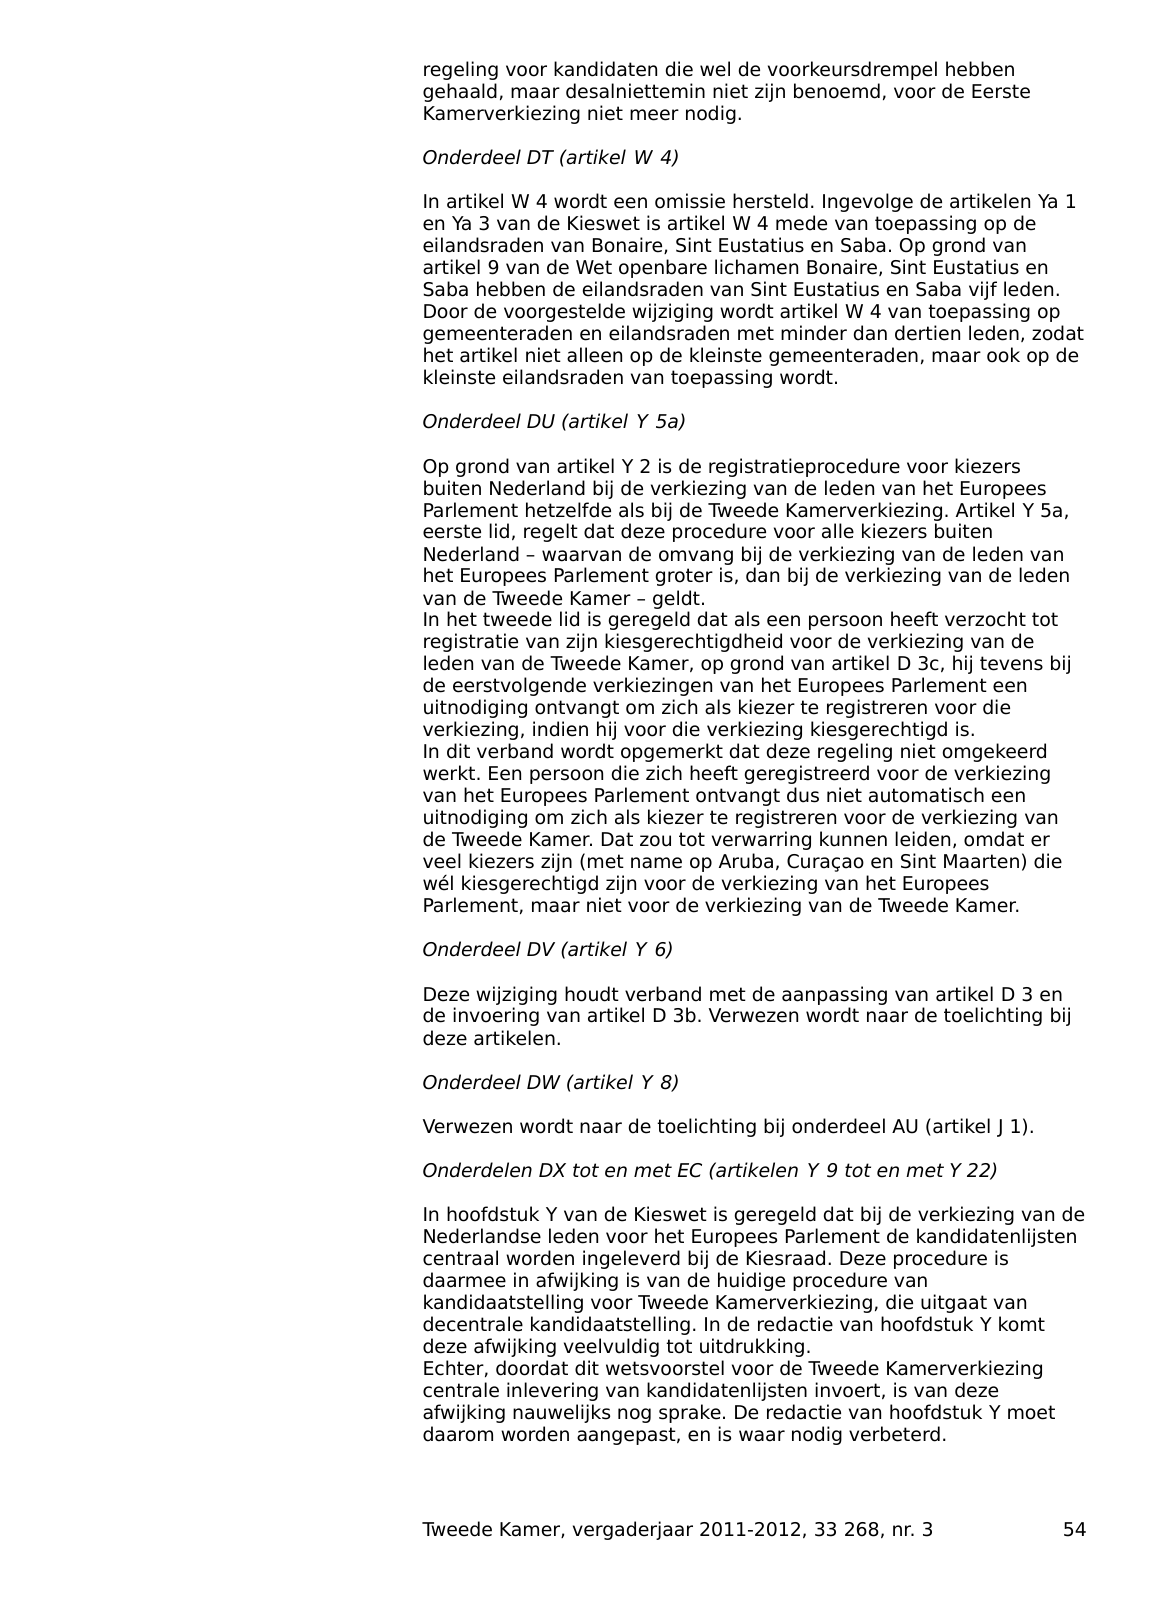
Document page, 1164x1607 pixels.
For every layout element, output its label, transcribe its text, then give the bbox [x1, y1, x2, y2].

text Echter, doordat dit wetsvoorstel voor de Tweede Kamerverkiezing centrale inlevering van kandidatenlijsten invoert, is van deze afwijking nauwelijks nog sprake. De redactie van hoofdstuk Y moet daarom worden aangepast, en is waar nodig verbeterd. [422, 1358, 1087, 1446]
text In het tweede lid is geregeld dat als een persoon heeft verzocht tot registratie van zijn kiesgerechtigdheid voor de verkiezing van de leden van de Tweede Kamer, op grond van artikel D 3c, hij tevens bij de eerstvolgende verkiezingen van het Europees Parlement een uitnodiging ontvangt om zich als kiezer te registreren voor die verkiezing, indien hij voor die verkiezing kiesgerechtigd is. [422, 609, 1087, 741]
text Deze wijziging houdt verband met de aanpassing van artikel D 3 en de invoering van artikel D 3b. Verwezen wordt naar de toelichting bij deze artikelen. [422, 983, 1087, 1049]
text In artikel W 4 wordt een omissie hersteld. Ingevolge de artikelen Ya 1 en Ya 3 van de Kieswet is artikel W 4 mede van toepassing op de eilandsraden van Bonaire, Sint Eustatius en Saba. Op grond van artikel 9 van de Wet openbare lichamen Bonaire, Sint Eustatius en Saba hebben de eilandsraden van Sint Eustatius en Saba vijf leden. Door de voorgestelde wijziging wordt artikel W 4 van toepassing op gemeenteraden en eilandsraden met minder dan dertien leden, zodat het artikel niet alleen op de kleinste gemeenteraden, maar ook op de kleinste eilandsraden van toepassing wordt. [422, 191, 1087, 389]
subtitle Onderdelen DX tot en met EC (artikelen Y 9 tot en met Y 22) [422, 1160, 1087, 1182]
text In hoofdstuk Y van de Kieswet is geregeld dat bij de verkiezing van de Nederlandse leden voor het Europees Parlement de kandidatenlijsten centraal worden ingeleverd bij de Kiesraad. Deze procedure is daarmee in afwijking is van de huidige procedure van kandidaatstelling voor Tweede Kamerverkiezing, die uitgaat van decentrale kandidaatstelling. In de redactie van hoofdstuk Y komt deze afwijking veelvuldig tot uitdrukking. [422, 1204, 1087, 1358]
text regeling voor kandidaten die wel de voorkeursdrempel hebben gehaald, maar desalniettemin niet zijn benoemd, voor de Eerste Kamerverkiezing niet meer nodig. [422, 59, 1087, 125]
subtitle Onderdeel DT (artikel W 4) [422, 147, 1087, 169]
text Verwezen wordt naar de toelichting bij onderdeel AU (artikel J 1). [422, 1116, 1087, 1138]
subtitle Onderdeel DW (artikel Y 8) [422, 1072, 1087, 1093]
subtitle Onderdeel DU (artikel Y 5a) [422, 411, 1087, 433]
subtitle Onderdeel DV (artikel Y 6) [422, 939, 1087, 961]
text Op grond van artikel Y 2 is de registratieprocedure voor kiezers buiten Nederland bij de verkiezing van de leden van het Europees Parlement hetzelfde als bij de Tweede Kamerverkiezing. Artikel Y 5a, eerste lid, regelt dat deze procedure voor alle kiezers buiten Nederland – waarvan de omvang bij de verkiezing van de leden van het Europees Parlement groter is, dan bij de verkiezing van de leden van de Tweede Kamer – geldt. [422, 456, 1087, 609]
text In dit verband wordt opgemerkt dat deze regeling niet omgekeerd werkt. Een persoon die zich heeft geregistreerd voor de verkiezing van het Europees Parlement ontvangt dus niet automatisch een uitnodiging om zich als kiezer te registreren voor de verkiezing van de Tweede Kamer. Dat zou tot verwarring kunnen leiden, omdat er veel kiezers zijn (met name op Aruba, Curaçao en Sint Maarten) die wél kiesgerechtigd zijn voor de verkiezing van het Europees Parlement, maar niet voor de verkiezing van de Tweede Kamer. [422, 741, 1087, 917]
